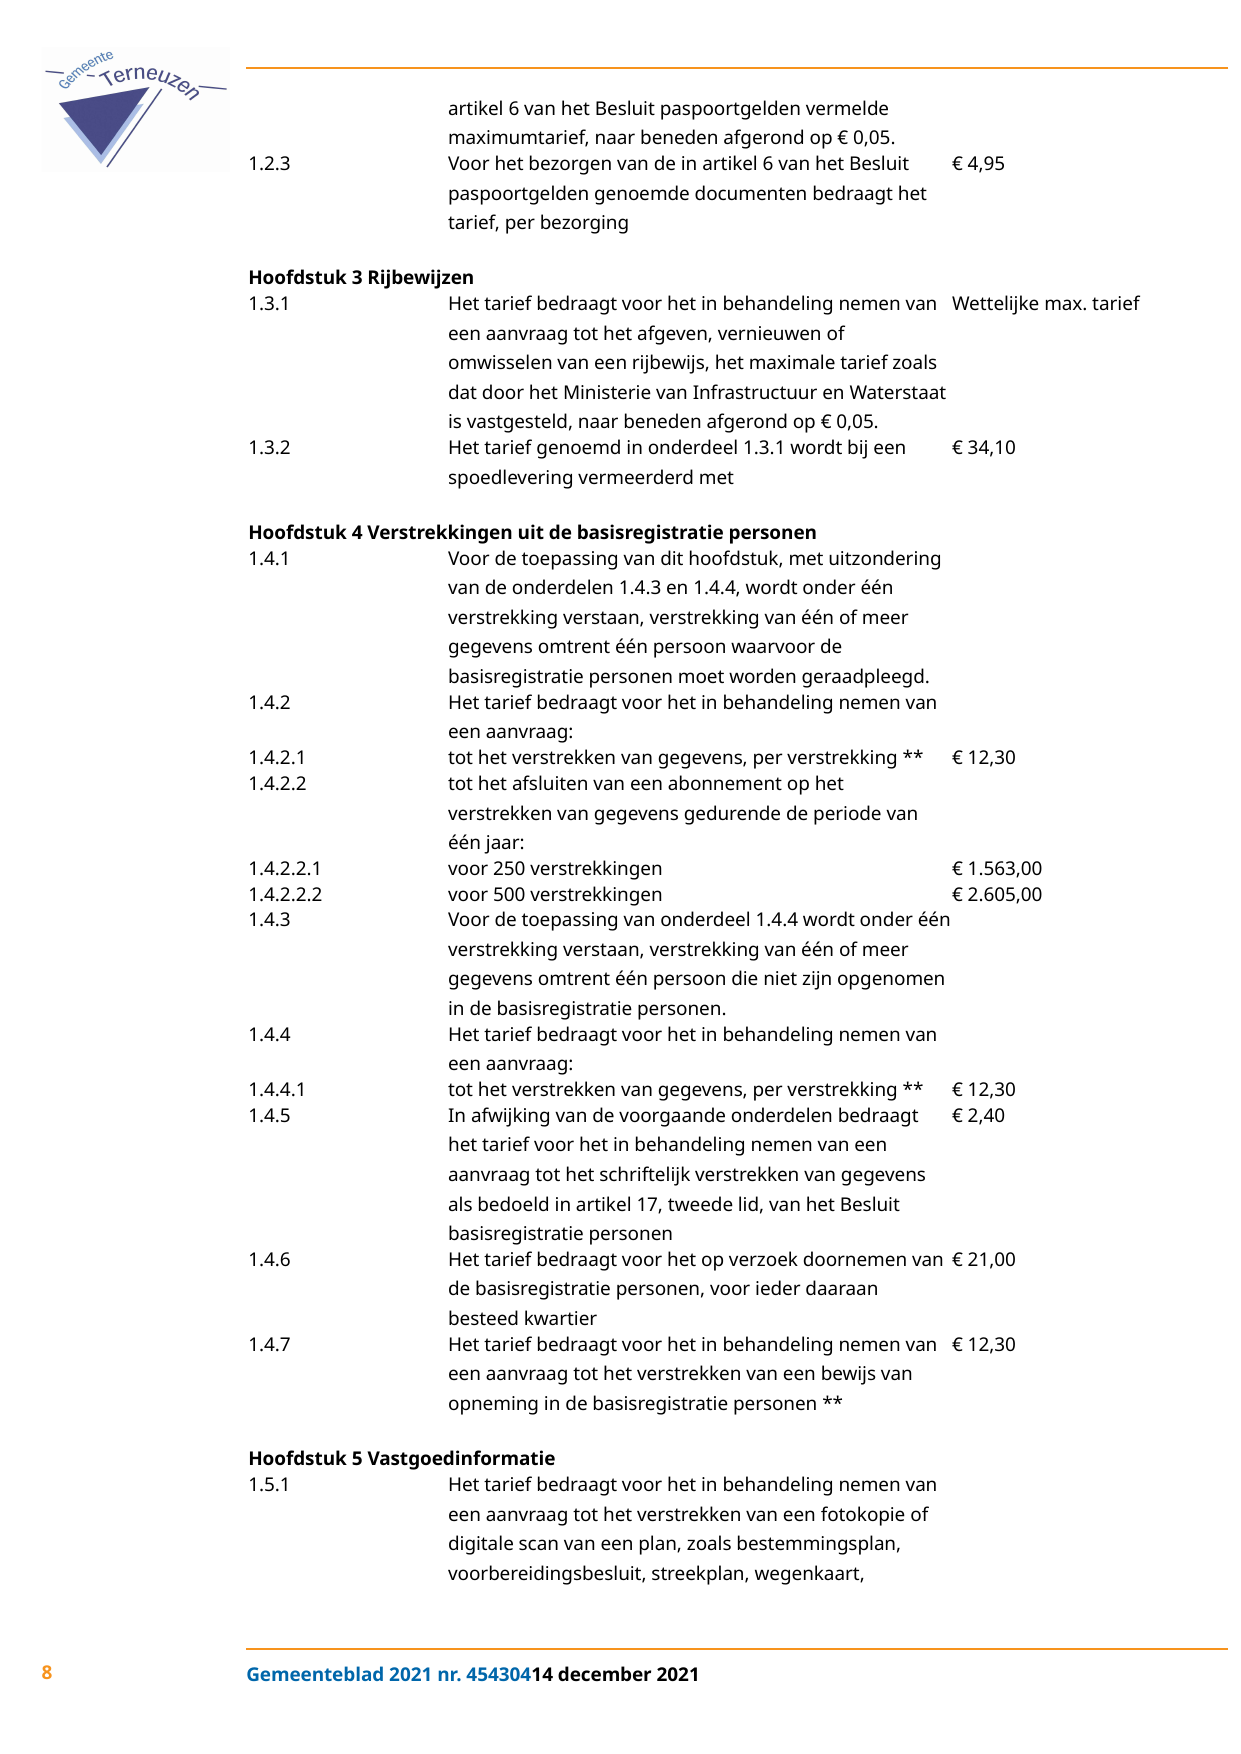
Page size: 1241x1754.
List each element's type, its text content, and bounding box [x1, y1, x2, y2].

table_cell € 1.563,00 [952, 855, 1152, 881]
table_cell 1.4.2.1 [248, 744, 448, 770]
table_cell € 2.605,00 [952, 881, 1152, 906]
table_cell [952, 1471, 1152, 1586]
table_cell Het tarief bedraagt voor het in behandeling nemen van een aanvraag tot het afgeven, vernieuwen of omwisselen van een rijbewijs, het maximale tarief zoals dat door het Ministerie van Infrastructuur en Waterstaat is vastgesteld, naar beneden afgerond op € 0,05. [448, 290, 952, 434]
table_cell 1.4.2 [248, 689, 448, 744]
table_cell Voor het bezorgen van de in artikel 6 van het Besluit paspoortgelden genoemde documenten bedraagt het tarief, per bezorging [448, 150, 952, 235]
table_cell voor 500 verstrekkingen [448, 881, 952, 906]
table_cell Hoofdstuk 5 Vastgoedinformatie [248, 1416, 1152, 1471]
table_cell 1.4.2.2.2 [248, 881, 448, 906]
table_cell 1.4.5 [248, 1102, 448, 1246]
table_cell Hoofdstuk 4 Verstrekkingen uit de basisregistratie personen [248, 490, 1152, 545]
table_cell [952, 689, 1152, 744]
table_cell 1.4.2.2 [248, 770, 448, 855]
table_cell [952, 545, 1152, 689]
table_cell € 12,30 [952, 1331, 1152, 1416]
table_cell 1.3.1 [248, 290, 448, 434]
table_cell 1.3.2 [248, 434, 448, 490]
table_cell Het tarief bedraagt voor het in behandeling nemen van een aanvraag tot het verstrekken van een fotokopie of digitale scan van een plan, zoals bestemmingsplan, voorbereidingsbesluit, streekplan, wegenkaart, [448, 1471, 952, 1586]
table_cell 1.4.4.1 [248, 1076, 448, 1102]
table_cell Het tarief bedraagt voor het in behandeling nemen van een aanvraag: [448, 689, 952, 744]
table_cell artikel 6 van het Besluit paspoortgelden vermelde maximumtarief, naar beneden afgerond op € 0,05. [448, 95, 952, 150]
table_cell € 34,10 [952, 434, 1152, 490]
table_cell In afwijking van de voorgaande onderdelen bedraagt het tarief voor het in behandeling nemen van een aanvraag tot het schriftelijk verstrekken van gegevens als bedoeld in artikel 17, tweede lid, van het Besluit basisregistratie personen [448, 1102, 952, 1246]
table_cell tot het verstrekken van gegevens, per verstrekking ** [448, 744, 952, 770]
table_cell 1.4.4 [248, 1021, 448, 1076]
table_cell 1.2.3 [248, 150, 448, 235]
table_cell [952, 770, 1152, 855]
picture [41, 47, 231, 172]
table_cell [952, 1021, 1152, 1076]
table_cell € 4,95 [952, 150, 1152, 235]
table_cell Hoofdstuk 3 Rijbewijzen [248, 235, 1152, 290]
table_cell 1.4.6 [248, 1246, 448, 1331]
table_cell € 2,40 [952, 1102, 1152, 1246]
table_cell Het tarief bedraagt voor het op verzoek doornemen van de basisregistratie personen, voor ieder daaraan besteed kwartier [448, 1246, 952, 1331]
table_cell 1.4.2.2.1 [248, 855, 448, 881]
table_cell 1.5.1 [248, 1471, 448, 1586]
table_cell Wettelijke max. tarief [952, 290, 1152, 434]
table_cell tot het verstrekken van gegevens, per verstrekking ** [448, 1076, 952, 1102]
table_cell [248, 95, 448, 150]
table_cell Het tarief bedraagt voor het in behandeling nemen van een aanvraag tot het verstrekken van een bewijs van opneming in de basisregistratie personen ** [448, 1331, 952, 1416]
table_cell Voor de toepassing van onderdeel 1.4.4 wordt onder één verstrekking verstaan, verstrekking van één of meer gegevens omtrent één persoon die niet zijn opgenomen in de basisregistratie personen. [448, 906, 952, 1021]
table_cell [952, 906, 1152, 1021]
table_cell € 12,30 [952, 744, 1152, 770]
table_cell tot het afsluiten van een abonnement op het verstrekken van gegevens gedurende de periode van één jaar: [448, 770, 952, 855]
table_cell 1.4.3 [248, 906, 448, 1021]
table_cell € 21,00 [952, 1246, 1152, 1331]
table_cell € 12,30 [952, 1076, 1152, 1102]
table_cell 1.4.1 [248, 545, 448, 689]
table_cell voor 250 verstrekkingen [448, 855, 952, 881]
table_cell [952, 95, 1152, 150]
table_cell Voor de toepassing van dit hoofdstuk, met uitzondering van de onderdelen 1.4.3 en 1.4.4, wordt onder één verstrekking verstaan, verstrekking van één of meer gegevens omtrent één persoon waarvoor de basisregistratie personen moet worden geraadpleegd. [448, 545, 952, 689]
table_cell Het tarief genoemd in onderdeel 1.3.1 wordt bij een spoedlevering vermeerderd met [448, 434, 952, 490]
table_cell Het tarief bedraagt voor het in behandeling nemen van een aanvraag: [448, 1021, 952, 1076]
table_cell 1.4.7 [248, 1331, 448, 1416]
